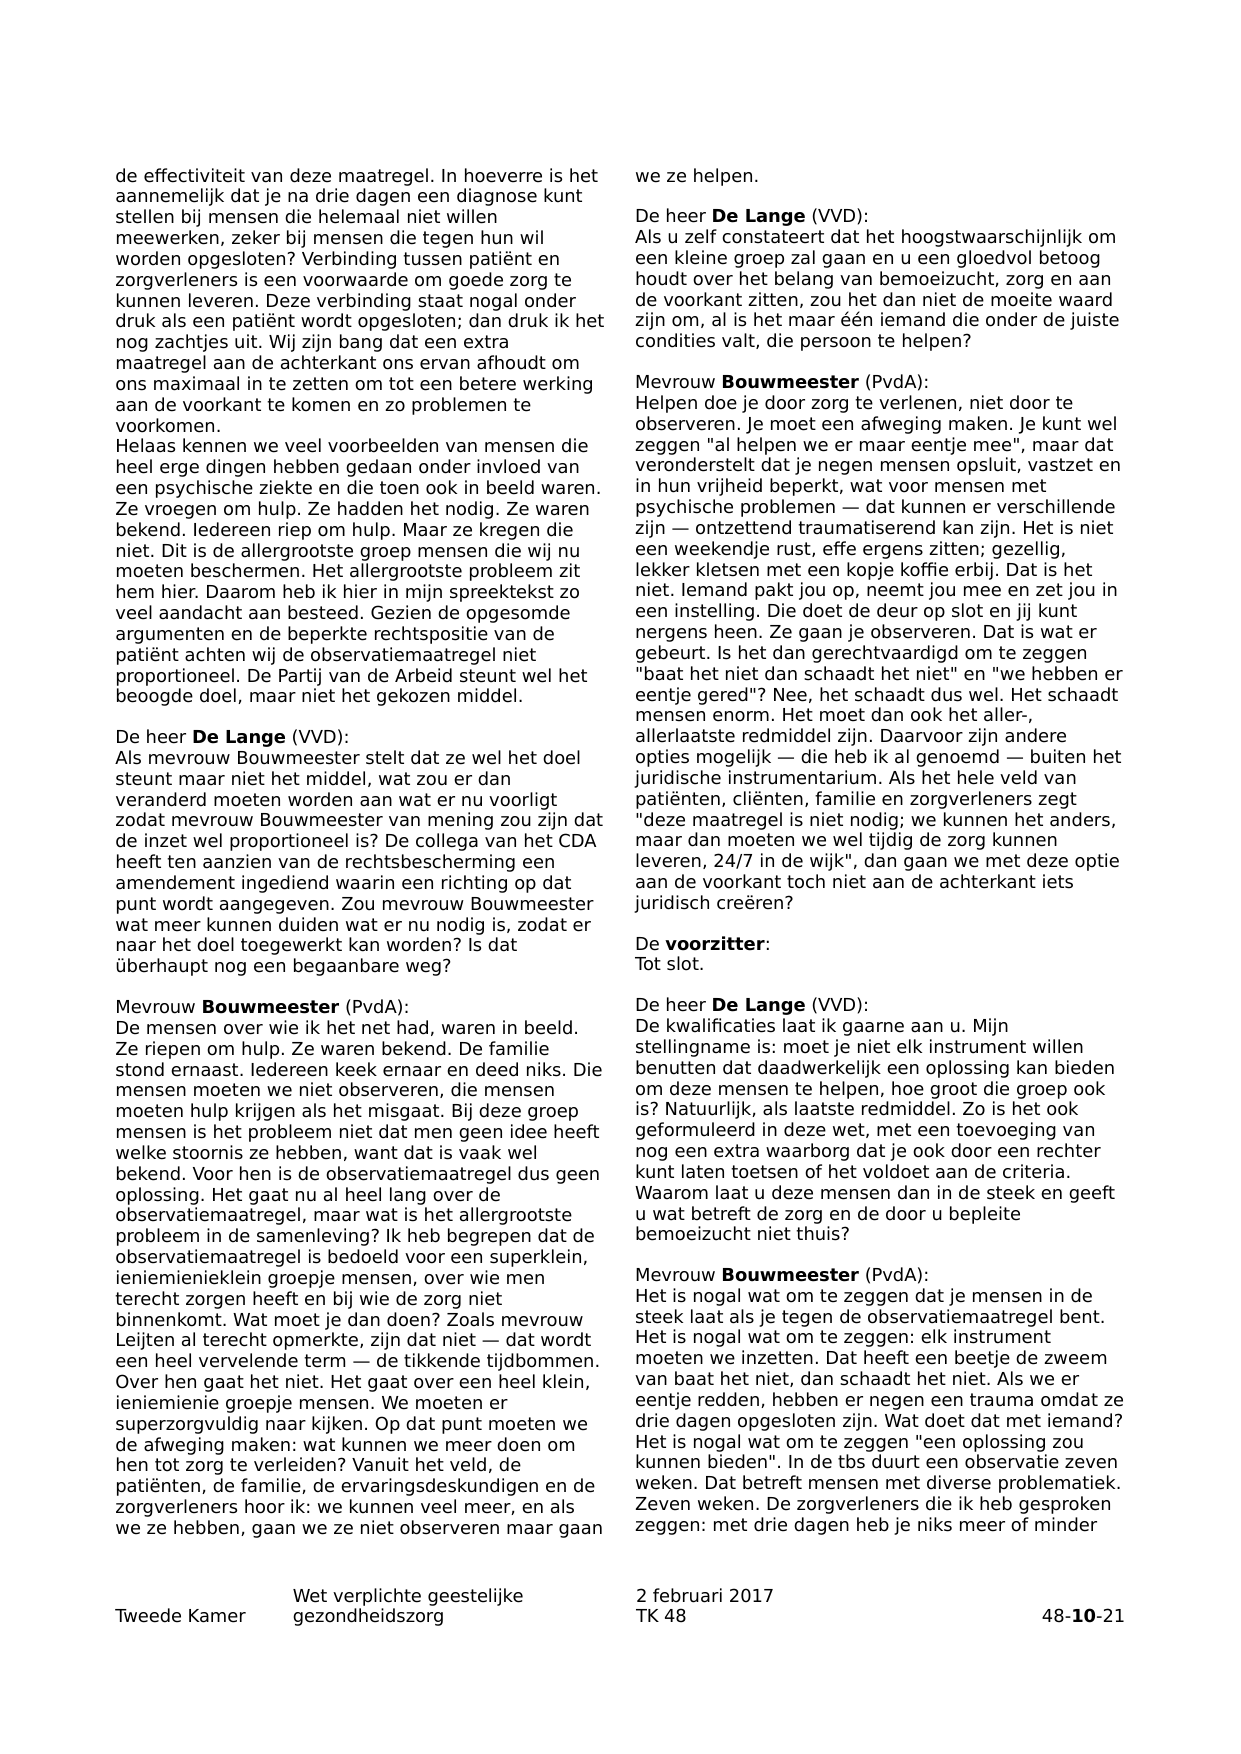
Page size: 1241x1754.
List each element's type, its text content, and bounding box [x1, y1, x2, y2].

text De mensen over wie ik het net had, waren in beeld. Ze riepen om hulp. Ze waren bekend. De familie stond ernaast. Iedereen keek ernaar en deed niks. Die mensen moeten we niet observeren, die mensen moeten hulp krijgen als het misgaat. Bij deze groep mensen is het probleem niet dat men geen idee heeft welke stoornis ze hebben, want dat is vaak wel bekend. Voor hen is de observatiemaatregel dus geen oplossing. Het gaat nu al heel lang over de observatiemaatregel, maar wat is het allergrootste probleem in de samenleving? Ik heb begrepen dat de observatiemaatregel is bedoeld voor een superklein, ieniemienieklein groepje mensen, over wie men terecht zorgen heeft en bij wie de zorg niet binnenkomt. Wat moet je dan doen? Zoals mevrouw Leijten al terecht opmerkte, zijn dat niet — dat wordt een heel vervelende term — de tikkende tijdbommen. Over hen gaat het niet. Het gaat over een heel klein, ieniemienie groepje mensen. We moeten er superzorgvuldig naar kijken. Op dat punt moeten we de afweging maken: wat kunnen we meer doen om hen tot zorg te verleiden? Vanuit het veld, de patiënten, de familie, de ervaringsdeskundigen en de zorgverleners hoor ik: we kunnen veel meer, en als we ze hebben, gaan we ze niet observeren maar gaan [115, 1018, 605, 1538]
text De heer De Lange (VVD): [635, 995, 1125, 1016]
text we ze helpen. [635, 165, 1125, 186]
text Tot slot. [635, 954, 1125, 975]
text de effectiviteit van deze maatregel. In hoeverre is het aannemelijk dat je na drie dagen een diagnose kunt stellen bij mensen die helemaal niet willen meewerken, zeker bij mensen die tegen hun wil worden opgesloten? Verbinding tussen patiënt en zorgverleners is een voorwaarde om goede zorg te kunnen leveren. Deze verbinding staat nogal onder druk als een patiënt wordt opgesloten; dan druk ik het nog zachtjes uit. Wij zijn bang dat een extra maatregel aan de achterkant ons ervan afhoudt om ons maximaal in te zetten om tot een betere werking aan de voorkant te komen en zo problemen te voorkomen. [115, 165, 605, 436]
text Het is nogal wat om te zeggen dat je mensen in de steek laat als je tegen de observatiemaatregel bent. Het is nogal wat om te zeggen: elk instrument moeten we inzetten. Dat heeft een beetje de zweem van baat het niet, dan schaadt het niet. Als we er eentje redden, hebben er negen een trauma omdat ze drie dagen opgesloten zijn. Wat doet dat met iemand? Het is nogal wat om te zeggen "een oplossing zou kunnen bieden". In de tbs duurt een observatie zeven weken. Dat betreft mensen met diverse problematiek. Zeven weken. De zorgverleners die ik heb gesproken zeggen: met drie dagen heb je niks meer of minder [635, 1286, 1125, 1536]
text Als mevrouw Bouwmeester stelt dat ze wel het doel steunt maar niet het middel, wat zou er dan veranderd moeten worden aan wat er nu voorligt zodat mevrouw Bouwmeester van mening zou zijn dat de inzet wel proportioneel is? De collega van het CDA heeft ten aanzien van de rechtsbescherming een amendement ingediend waarin een richting op dat punt wordt aangegeven. Zou mevrouw Bouwmeester wat meer kunnen duiden wat er nu nodig is, zodat er naar het doel toegewerkt kan worden? Is dat überhaupt nog een begaanbare weg? [115, 748, 605, 977]
text De kwalificaties laat ik gaarne aan u. Mijn stellingname is: moet je niet elk instrument willen benutten dat daadwerkelijk een oplossing kan bieden om deze mensen te helpen, hoe groot die groep ook is? Natuurlijk, als laatste redmiddel. Zo is het ook geformuleerd in deze wet, met een toevoeging van nog een extra waarborg dat je ook door een rechter kunt laten toetsen of het voldoet aan de criteria. Waarom laat u deze mensen dan in de steek en geeft u wat betreft de zorg en de door u bepleite bemoeizucht niet thuis? [635, 1016, 1125, 1245]
text Mevrouw Bouwmeester (PvdA): [115, 997, 605, 1018]
text Mevrouw Bouwmeester (PvdA): [635, 1265, 1125, 1286]
text De heer De Lange (VVD): [115, 727, 605, 748]
text De heer De Lange (VVD): [635, 206, 1125, 227]
text Helaas kennen we veel voorbeelden van mensen die heel erge dingen hebben gedaan onder invloed van een psychische ziekte en die toen ook in beeld waren. Ze vroegen om hulp. Ze hadden het nodig. Ze waren bekend. Iedereen riep om hulp. Maar ze kregen die niet. Dit is de allergrootste groep mensen die wij nu moeten beschermen. Het allergrootste probleem zit hem hier. Daarom heb ik hier in mijn spreektekst zo veel aandacht aan besteed. Gezien de opgesomde argumenten en de beperkte rechtspositie van de patiënt achten wij de observatiemaatregel niet proportioneel. De Partij van de Arbeid steunt wel het beoogde doel, maar niet het gekozen middel. [115, 436, 605, 707]
text Helpen doe je door zorg te verlenen, niet door te observeren. Je moet een afweging maken. Je kunt wel zeggen "al helpen we er maar eentje mee", maar dat veronderstelt dat je negen mensen opsluit, vastzet en in hun vrijheid beperkt, wat voor mensen met psychische problemen — dat kunnen er verschillende zijn — ontzettend traumatiserend kan zijn. Het is niet een weekendje rust, effe ergens zitten; gezellig, lekker kletsen met een kopje koffie erbij. Dat is het niet. Iemand pakt jou op, neemt jou mee en zet jou in een instelling. Die doet de deur op slot en jij kunt nergens heen. Ze gaan je observeren. Dat is wat er gebeurt. Is het dan gerechtvaardigd om te zeggen "baat het niet dan schaadt het niet" en "we hebben er eentje gered"? Nee, het schaadt dus wel. Het schaadt mensen enorm. Het moet dan ook het aller-, allerlaatste redmiddel zijn. Daarvoor zijn andere opties mogelijk — die heb ik al genoemd — buiten het juridische instrumentarium. Als het hele veld van patiënten, cliënten, familie en zorgverleners zegt "deze maatregel is niet nodig; we kunnen het anders, maar dan moeten we wel tijdig de zorg kunnen leveren, 24/7 in de wijk", dan gaan we met deze optie aan de voorkant toch niet aan de achterkant iets juridisch creëren? [635, 393, 1125, 913]
text Mevrouw Bouwmeester (PvdA): [635, 372, 1125, 393]
text De voorzitter: [635, 933, 1125, 954]
text Als u zelf constateert dat het hoogstwaarschijnlijk om een kleine groep zal gaan en u een gloedvol betoog houdt over het belang van bemoeizucht, zorg en aan de voorkant zitten, zou het dan niet de moeite waard zijn om, al is het maar één iemand die onder de juiste condities valt, die persoon te helpen? [635, 227, 1125, 352]
